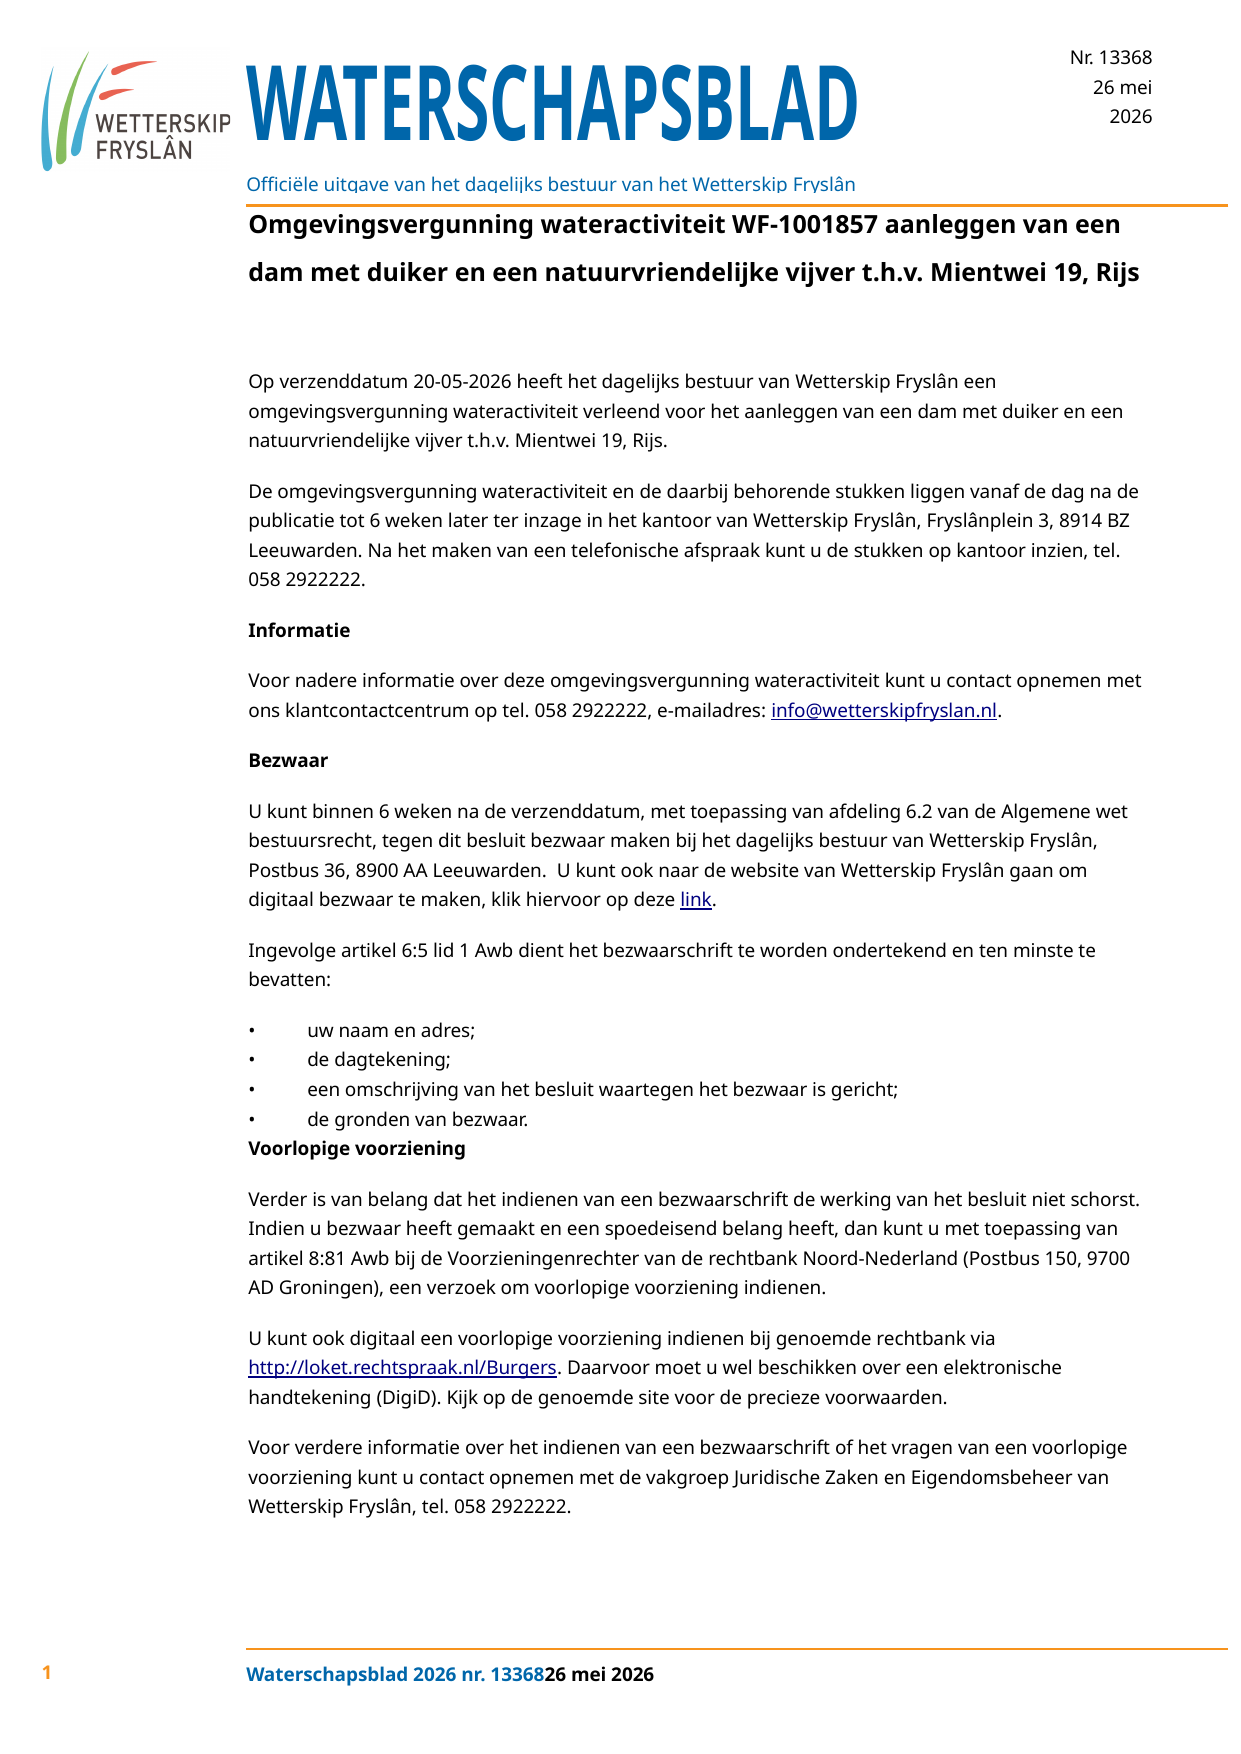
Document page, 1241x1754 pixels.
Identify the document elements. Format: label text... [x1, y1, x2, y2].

text U kunt binnen 6 weken na de verzenddatum, met toepassing van afdeling 6.2 van de Algemene wet bestuursrecht, tegen dit besluit bezwaar maken bij het dagelijks bestuur van Wetterskip Fryslân, Postbus 36, 8900 AA Leeuwarden. U kunt ook naar de website van Wetterskip Fryslân gaan om digitaal bezwaar te maken, klik hiervoor op deze link. [248, 798, 1152, 912]
list een omschrijving van het besluit waartegen het bezwaar is gericht; [248, 1076, 1152, 1102]
text Op verzenddatum 20-05-2026 heeft het dagelijks bestuur van Wetterskip Fryslân een omgevingsvergunning wateractiviteit verleend voor het aanleggen van een dam met duiker en een natuurvriendelijke vijver t.h.v. Mientwei 19, Rijs. [248, 368, 1152, 453]
text De omgevingsvergunning wateractiviteit en de daarbij behorende stukken liggen vanaf de dag na de publicatie tot 6 weken later ter inzage in het kantoor van Wetterskip Fryslân, Fryslânplein 3, 8914 BZ Leeuwarden. Na het maken van een telefonische afspraak kunt u de stukken op kantoor inzien, tel. 058 2922222. [248, 478, 1152, 592]
list de gronden van bezwaar. [248, 1106, 1152, 1132]
text Verder is van belang dat het indienen van een bezwaarschrift de werking van het besluit niet schorst. Indien u bezwaar heeft gemaakt en een spoedeisend belang heeft, dan kunt u met toepassing van artikel 8:81 Awb bij de Voorzieningenrechter van de rechtbank Noord-Nederland (Postbus 150, 9700 AD Groningen), een verzoek om voorlopige voorziening indienen. [248, 1186, 1152, 1300]
text U kunt ook digitaal een voorlopige voorziening indienen bij genoemde rechtbank via http://loket.rechtspraak.nl/Burgers. Daarvoor moet u wel beschikken over een elektronische handtekening (DigiD). Kijk op de genoemde site voor de precieze voorwaarden. [248, 1325, 1152, 1410]
text Ingevolge artikel 6:5 lid 1 Awb dient het bezwaarschrift te worden ondertekend en ten minste te bevatten: [248, 937, 1152, 992]
text Voor nadere informatie over deze omgevingsvergunning wateractiviteit kunt u contact opnemen met ons klantcontactcentrum op tel. 058 2922222, e-mailadres: info@wetterskipfryslan.nl. [248, 667, 1152, 723]
text Voorlopige voorziening [248, 1135, 1152, 1161]
text Voor verdere informatie over het indienen van een bezwaarschrift of het vragen van een voorlopige voorziening kunt u contact opnemen met de vakgroep Juridische Zaken en Eigendomsbeheer van Wetterskip Fryslân, tel. 058 2922222. [248, 1434, 1152, 1519]
list de dagtekening; [248, 1047, 1152, 1072]
list uw naam en adres; [248, 1017, 1152, 1043]
text Bezwaar [248, 747, 1152, 773]
picture [41, 47, 231, 172]
text Informatie [248, 617, 1152, 643]
text Omgevingsvergunning wateractiviteit WF-1001857 aanleggen van een dam met duiker en een natuurvriendelijke vijver t.h.v. Mientwei 19, Rijs [248, 207, 1152, 288]
